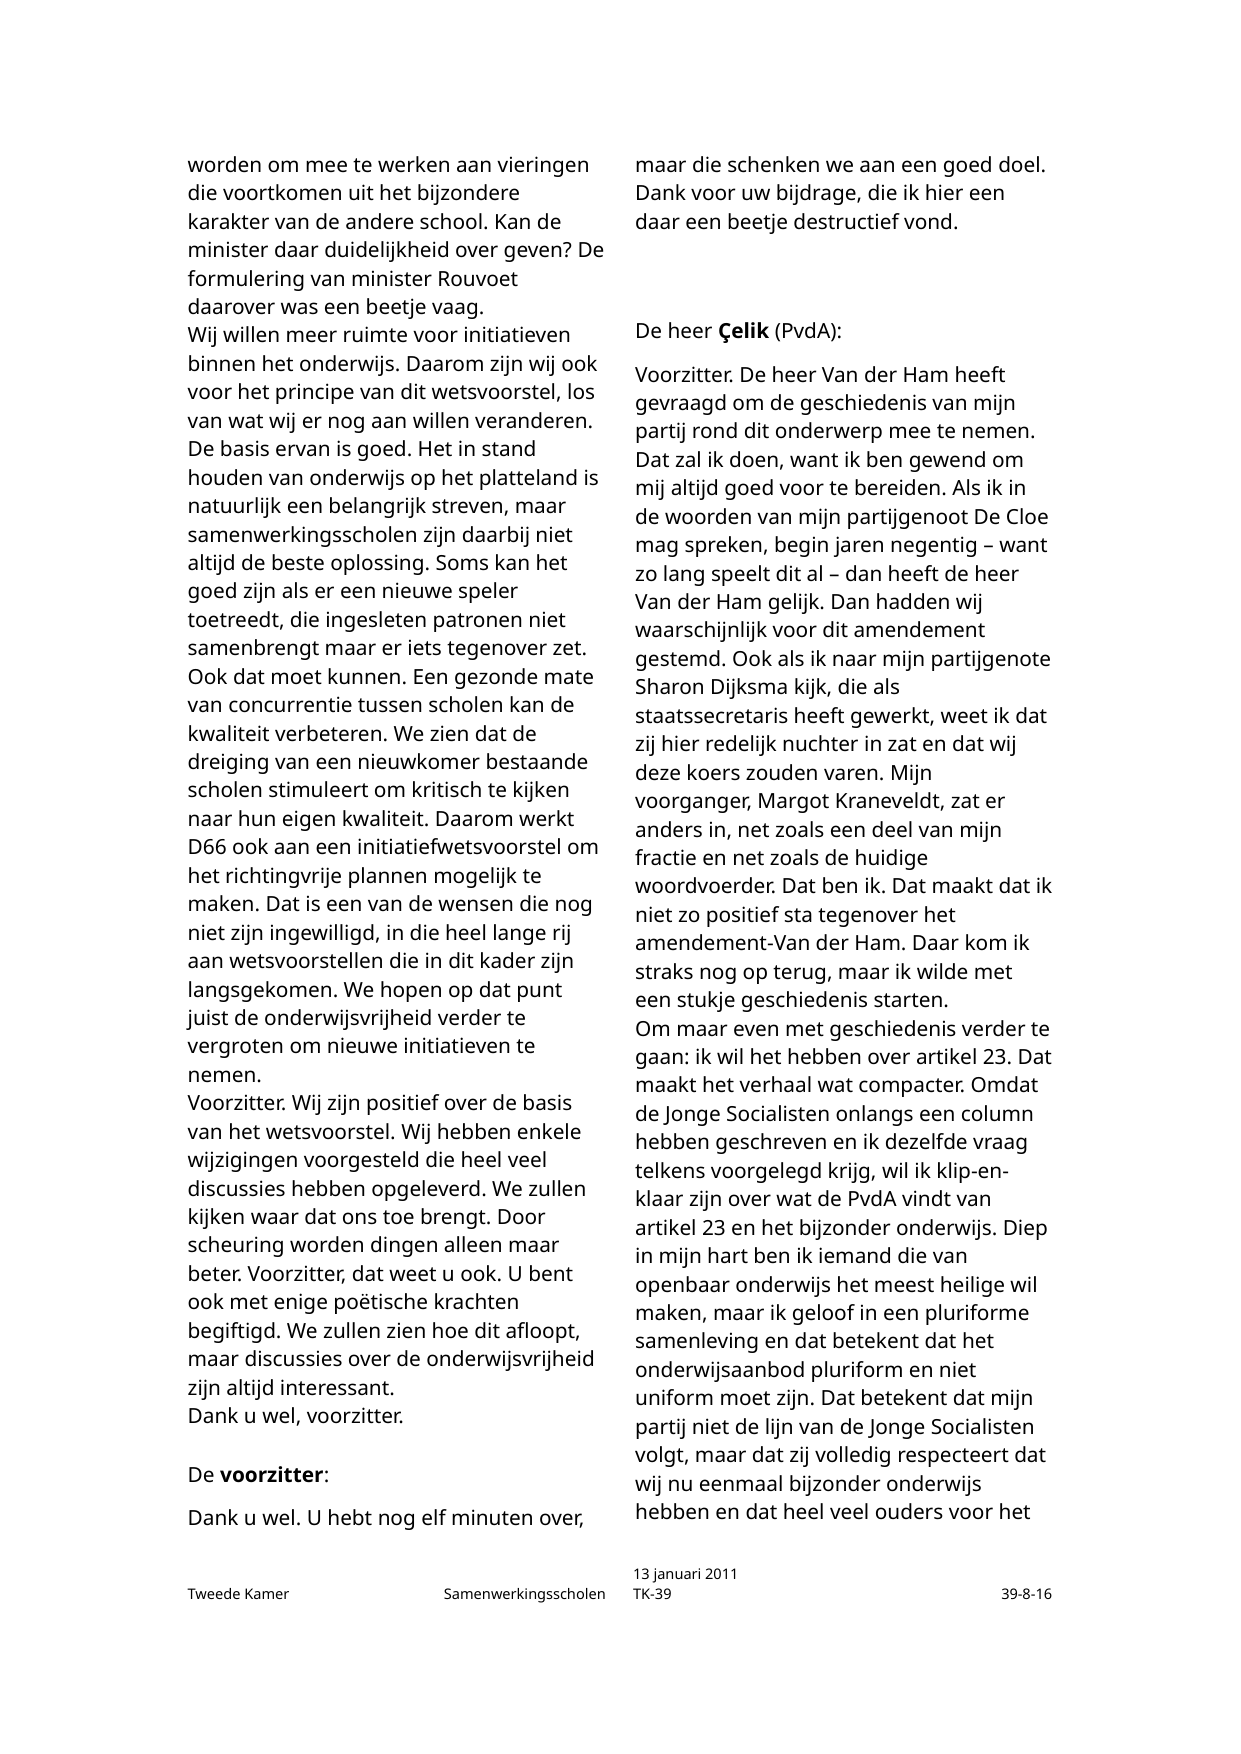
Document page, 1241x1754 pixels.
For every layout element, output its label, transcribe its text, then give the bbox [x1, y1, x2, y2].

text Voorzitter. De heer Van der Ham heeft gevraagd om de geschiedenis van mijn partij rond dit onderwerp mee te nemen. Dat zal ik doen, want ik ben gewend om mij altijd goed voor te bereiden. Als ik in de woorden van mijn partijgenoot De Cloe mag spreken, begin jaren negentig – want zo lang speelt dit al – dan heeft de heer Van der Ham gelijk. Dan hadden wij waarschijnlijk voor dit amendement gestemd. Ook als ik naar mijn partijgenote Sharon Dijksma kijk, die als staatssecretaris heeft gewerkt, weet ik dat zij hier redelijk nuchter in zat en dat wij deze koers zouden varen. Mijn voorganger, Margot Kraneveldt, zat er anders in, net zoals een deel van mijn fractie en net zoals de huidige woordvoerder. Dat ben ik. Dat maakt dat ik niet zo positief sta tegenover het amendement-Van der Ham. Daar kom ik straks nog op terug, maar ik wilde met een stukje geschiedenis starten. [635, 360, 1053, 1014]
text worden om mee te werken aan vieringen die voortkomen uit het bijzondere karakter van de andere school. Kan de minister daar duidelijkheid over geven? De formulering van minister Rouvoet daarover was een beetje vaag. [187, 150, 605, 321]
text Om maar even met geschiedenis verder te gaan: ik wil het hebben over artikel 23. Dat maakt het verhaal wat compacter. Omdat de Jonge Socialisten onlangs een column hebben geschreven en ik dezelfde vraag telkens voorgelegd krijg, wil ik klip-en-klaar zijn over wat de PvdA vindt van artikel 23 en het bijzonder onderwijs. Diep in mijn hart ben ik iemand die van openbaar onderwijs het meest heilige wil maken, maar ik geloof in een pluriforme samenleving en dat betekent dat het onderwijsaanbod pluriform en niet uniform moet zijn. Dat betekent dat mijn partij niet de lijn van de Jonge Socialisten volgt, maar dat zij volledig respecteert dat wij nu eenmaal bijzonder onderwijs hebben en dat heel veel ouders voor het [635, 1014, 1053, 1526]
text  [635, 265, 1053, 294]
text De voorzitter: [187, 1460, 605, 1488]
text maar die schenken we aan een goed doel. Dank voor uw bijdrage, die ik hier een daar een beetje destructief vond. [635, 150, 1053, 235]
text Wij willen meer ruimte voor initiatieven binnen het onderwijs. Daarom zijn wij ook voor het principe van dit wetsvoorstel, los van wat wij er nog aan willen veranderen. De basis ervan is goed. Het in stand houden van onderwijs op het platteland is natuurlijk een belangrijk streven, maar samenwerkingsscholen zijn daarbij niet altijd de beste oplossing. Soms kan het goed zijn als er een nieuwe speler toetreedt, die ingesleten patronen niet samenbrengt maar er iets tegenover zet. Ook dat moet kunnen. Een gezonde mate van concurrentie tussen scholen kan de kwaliteit verbeteren. We zien dat de dreiging van een nieuwkomer bestaande scholen stimuleert om kritisch te kijken naar hun eigen kwaliteit. Daarom werkt D66 ook aan een initiatiefwetsvoorstel om het richtingvrije plannen mogelijk te maken. Dat is een van de wensen die nog niet zijn ingewilligd, in die heel lange rij aan wetsvoorstellen die in dit kader zijn langsgekomen. We hopen op dat punt juist de onderwijsvrijheid verder te vergroten om nieuwe initiatieven te nemen. [187, 321, 605, 1088]
text Dank u wel, voorzitter. [187, 1401, 605, 1430]
text De heer Çelik (PvdA): [635, 316, 1053, 345]
text Dank u wel. U hebt nog elf minuten over, [187, 1503, 605, 1532]
text Voorzitter. Wij zijn positief over de basis van het wetsvoorstel. Wij hebben enkele wijzigingen voorgesteld die heel veel discussies hebben opgeleverd. We zullen kijken waar dat ons toe brengt. Door scheuring worden dingen alleen maar beter. Voorzitter, dat weet u ook. U bent ook met enige poëtische krachten begiftigd. We zullen zien hoe dit afloopt, maar discussies over de onderwijsvrijheid zijn altijd interessant. [187, 1088, 605, 1401]
